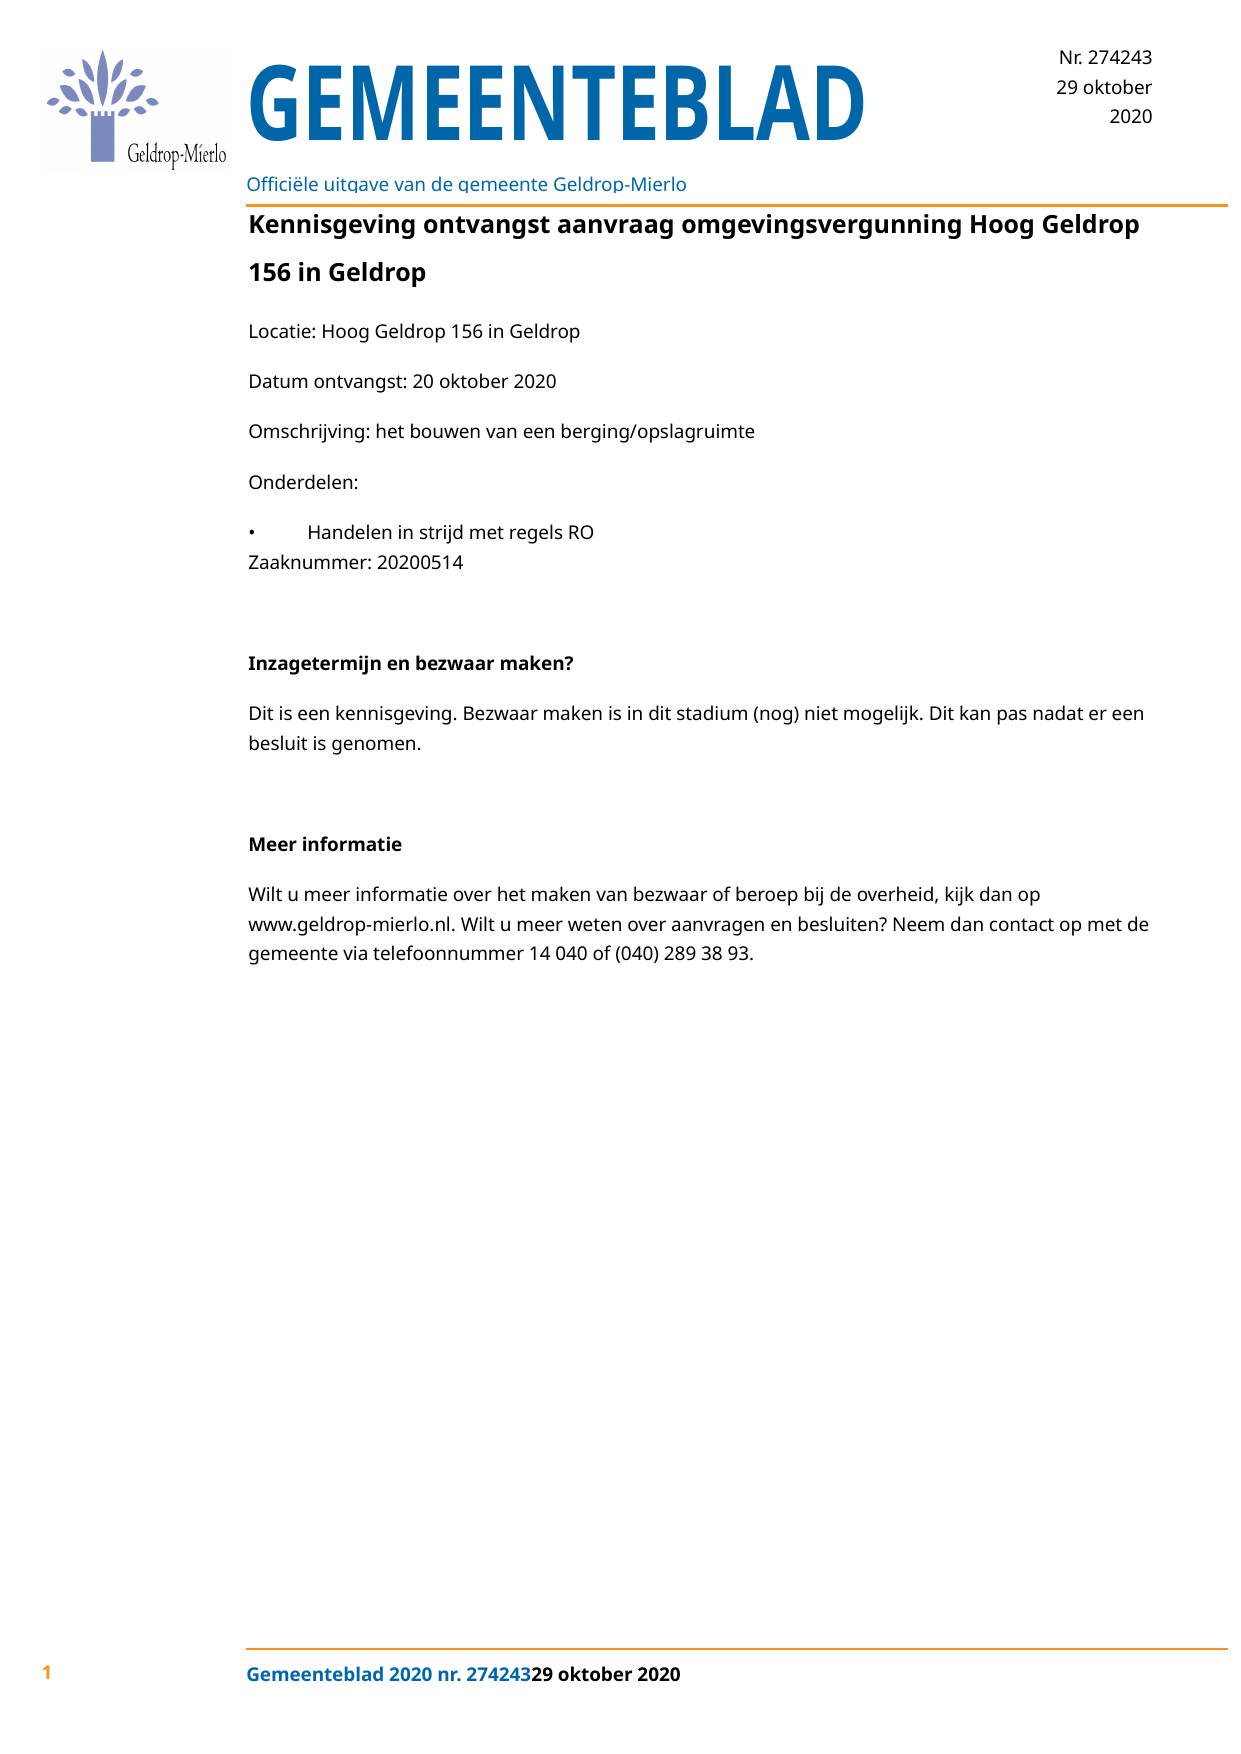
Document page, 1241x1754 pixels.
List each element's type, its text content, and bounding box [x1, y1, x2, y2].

text Onderdelen: [248, 469, 1152, 495]
picture [41, 47, 231, 172]
text Meer informatie [248, 831, 1152, 857]
text Omschrijving: het bouwen van een berging/opslagruimte [248, 419, 1152, 444]
text Wilt u meer informatie over het maken van bezwaar of beroep bij de overheid, kijk dan op www.geldrop-mierlo.nl. Wilt u meer weten over aanvragen en besluiten? Neem dan contact op met de gemeente via telefoonnummer 14 040 of (040) 289 38 93. [248, 881, 1152, 966]
text Datum ontvangst: 20 oktober 2020 [248, 368, 1152, 394]
text Kennisgeving ontvangst aanvraag omgevingsvergunning Hoog Geldrop 156 in Geldrop [248, 207, 1152, 288]
text Inzagetermijn en bezwaar maken? [248, 650, 1152, 676]
list Handelen in strijd met regels RO [248, 519, 1152, 545]
text Zaaknummer: 20200514 [248, 549, 1152, 575]
text Locatie: Hoog Geldrop 156 in Geldrop [248, 318, 1152, 344]
text Dit is een kennisgeving. Bezwaar maken is in dit stadium (nog) niet mogelijk. Dit kan pas nadat er een besluit is genomen. [248, 700, 1152, 756]
